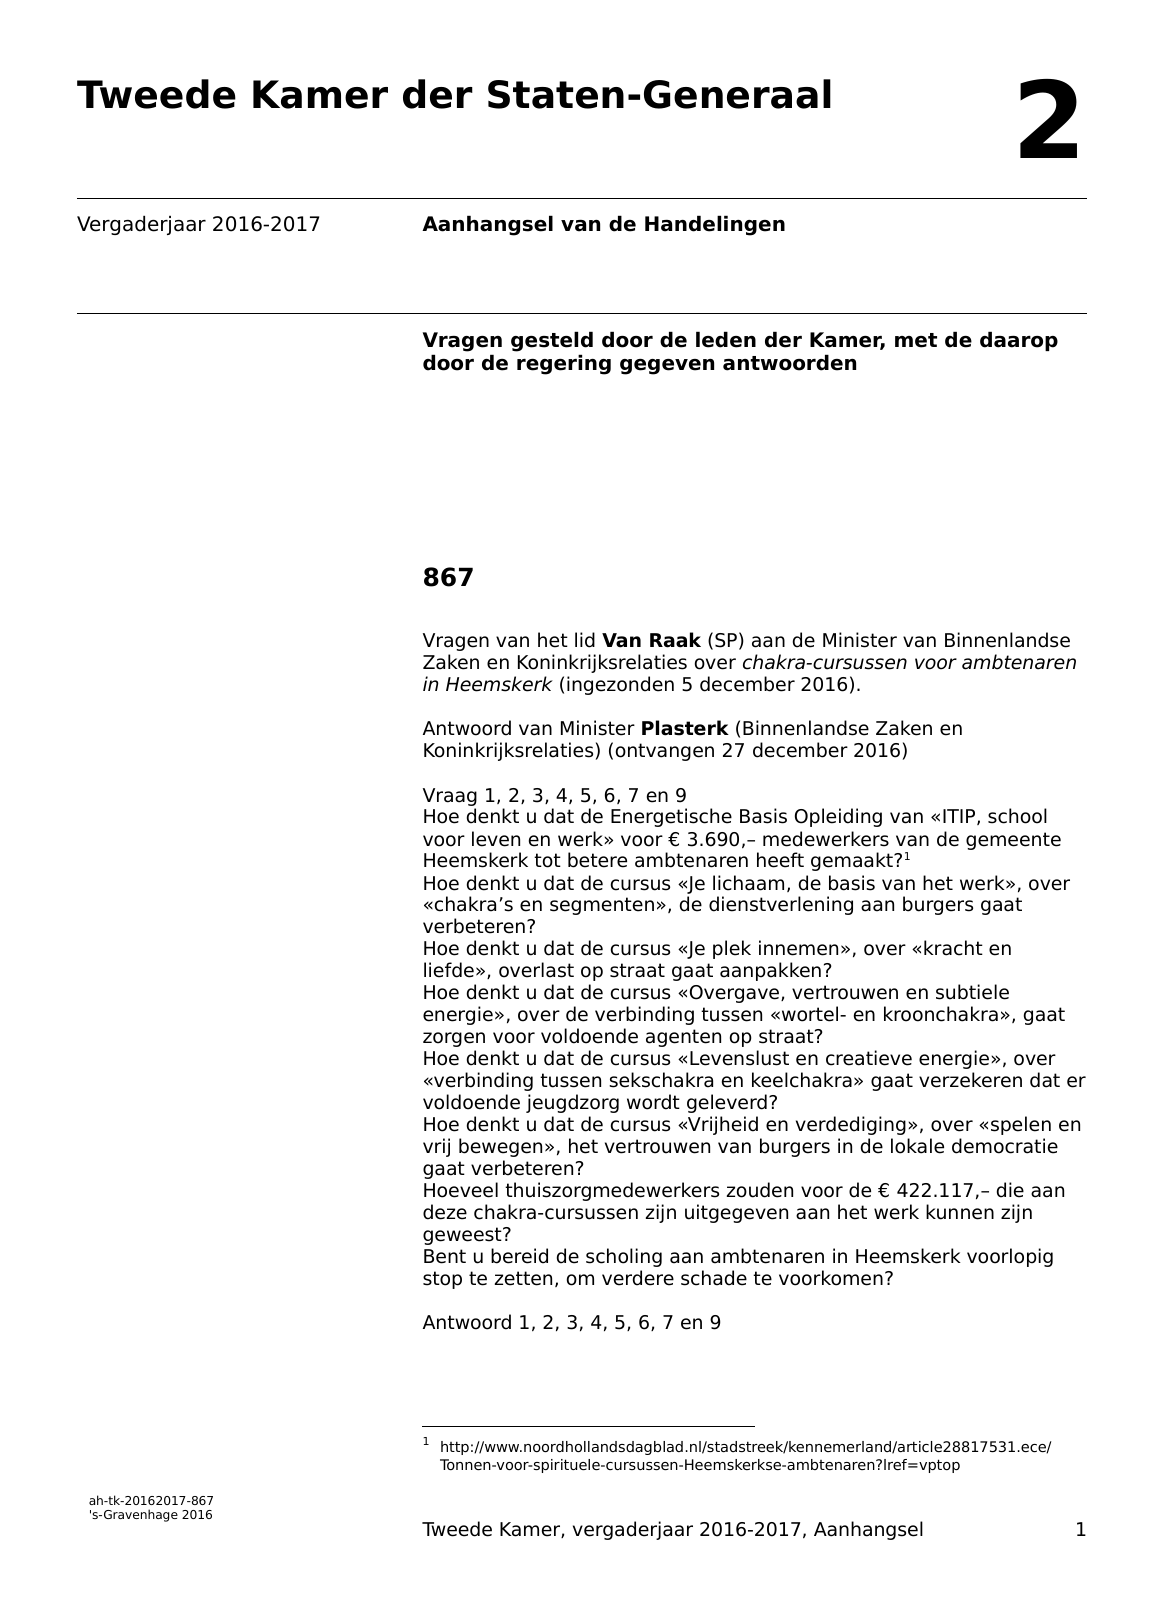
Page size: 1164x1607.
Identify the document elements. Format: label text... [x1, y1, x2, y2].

text Hoe denkt u dat de Energetische Basis Opleiding van «ITIP, school voor leven en werk» voor € 3.690,– medewerkers van de gemeente Heemskerk tot betere ambtenaren heeft gemaakt? [422, 806, 1087, 872]
text Bent u bereid de scholing aan ambtenaren in Heemskerk voorlopig stop te zetten, om verdere schade te voorkomen? [422, 1246, 1087, 1290]
table_cell Aanhangsel van de Handelingen [422, 199, 1087, 313]
text Vragen van het lid Van Raak (SP) aan de Minister van Binnenlandse Zaken en Koninkrijksrelaties over chakra-cursussen voor ambtenaren in Heemskerk (ingezonden 5 december 2016). [422, 630, 1087, 696]
text 867 [422, 563, 1087, 592]
text ah-tk-20162017-867 [88, 1494, 323, 1508]
text Hoe denkt u dat de cursus «Je plek innemen», over «kracht en liefde», overlast op straat gaat aanpakken? [422, 938, 1087, 982]
table_cell Vragen gesteld door de leden der Kamer, met de daarop door de regering gegeven antwoorden [422, 314, 1087, 375]
text Hoe denkt u dat de cursus «Je lichaam, de basis van het werk», over «chakra’s en segmenten», de dienstverlening aan burgers gaat verbeteren? [422, 872, 1087, 938]
text 's-Gravenhage 2016 [88, 1508, 323, 1522]
text Antwoord van Minister Plasterk (Binnenlandse Zaken en Koninkrijksrelaties) (ontvangen 27 december 2016) [422, 718, 1087, 762]
text http://www.noordhollandsdagblad.nl/stadstreek/kennemerland/article28817531.ece/Tonnen-voor-spirituele-cursussen-Heemskerkse-ambtenaren?lref=vptop [422, 1435, 1087, 1474]
table_cell [77, 314, 422, 375]
table_header 2 [886, 59, 1087, 198]
text Hoe denkt u dat de cursus «Levenslust en creatieve energie», over «verbinding tussen sekschakra en keelchakra» gaat verzekeren dat er voldoende jeugdzorg wordt geleverd? [422, 1048, 1087, 1114]
text Hoe denkt u dat de cursus «Vrijheid en verdediging», over «spelen en vrij bewegen», het vertrouwen van burgers in de lokale democratie gaat verbeteren? [422, 1114, 1087, 1180]
table_header Tweede Kamer der Staten-Generaal [77, 59, 886, 198]
text Hoeveel thuiszorgmedewerkers zouden voor de € 422.117,– die aan deze chakra-cursussen zijn uitgegeven aan het werk kunnen zijn geweest? [422, 1180, 1087, 1246]
text Hoe denkt u dat de cursus «Overgave, vertrouwen en subtiele energie», over de verbinding tussen «wortel- en kroonchakra», gaat zorgen voor voldoende agenten op straat? [422, 982, 1087, 1048]
text Vraag 1, 2, 3, 4, 5, 6, 7 en 9 [422, 784, 1087, 806]
text Antwoord 1, 2, 3, 4, 5, 6, 7 en 9 [422, 1312, 1087, 1334]
table_cell Vergaderjaar 2016-2017 [77, 199, 422, 313]
